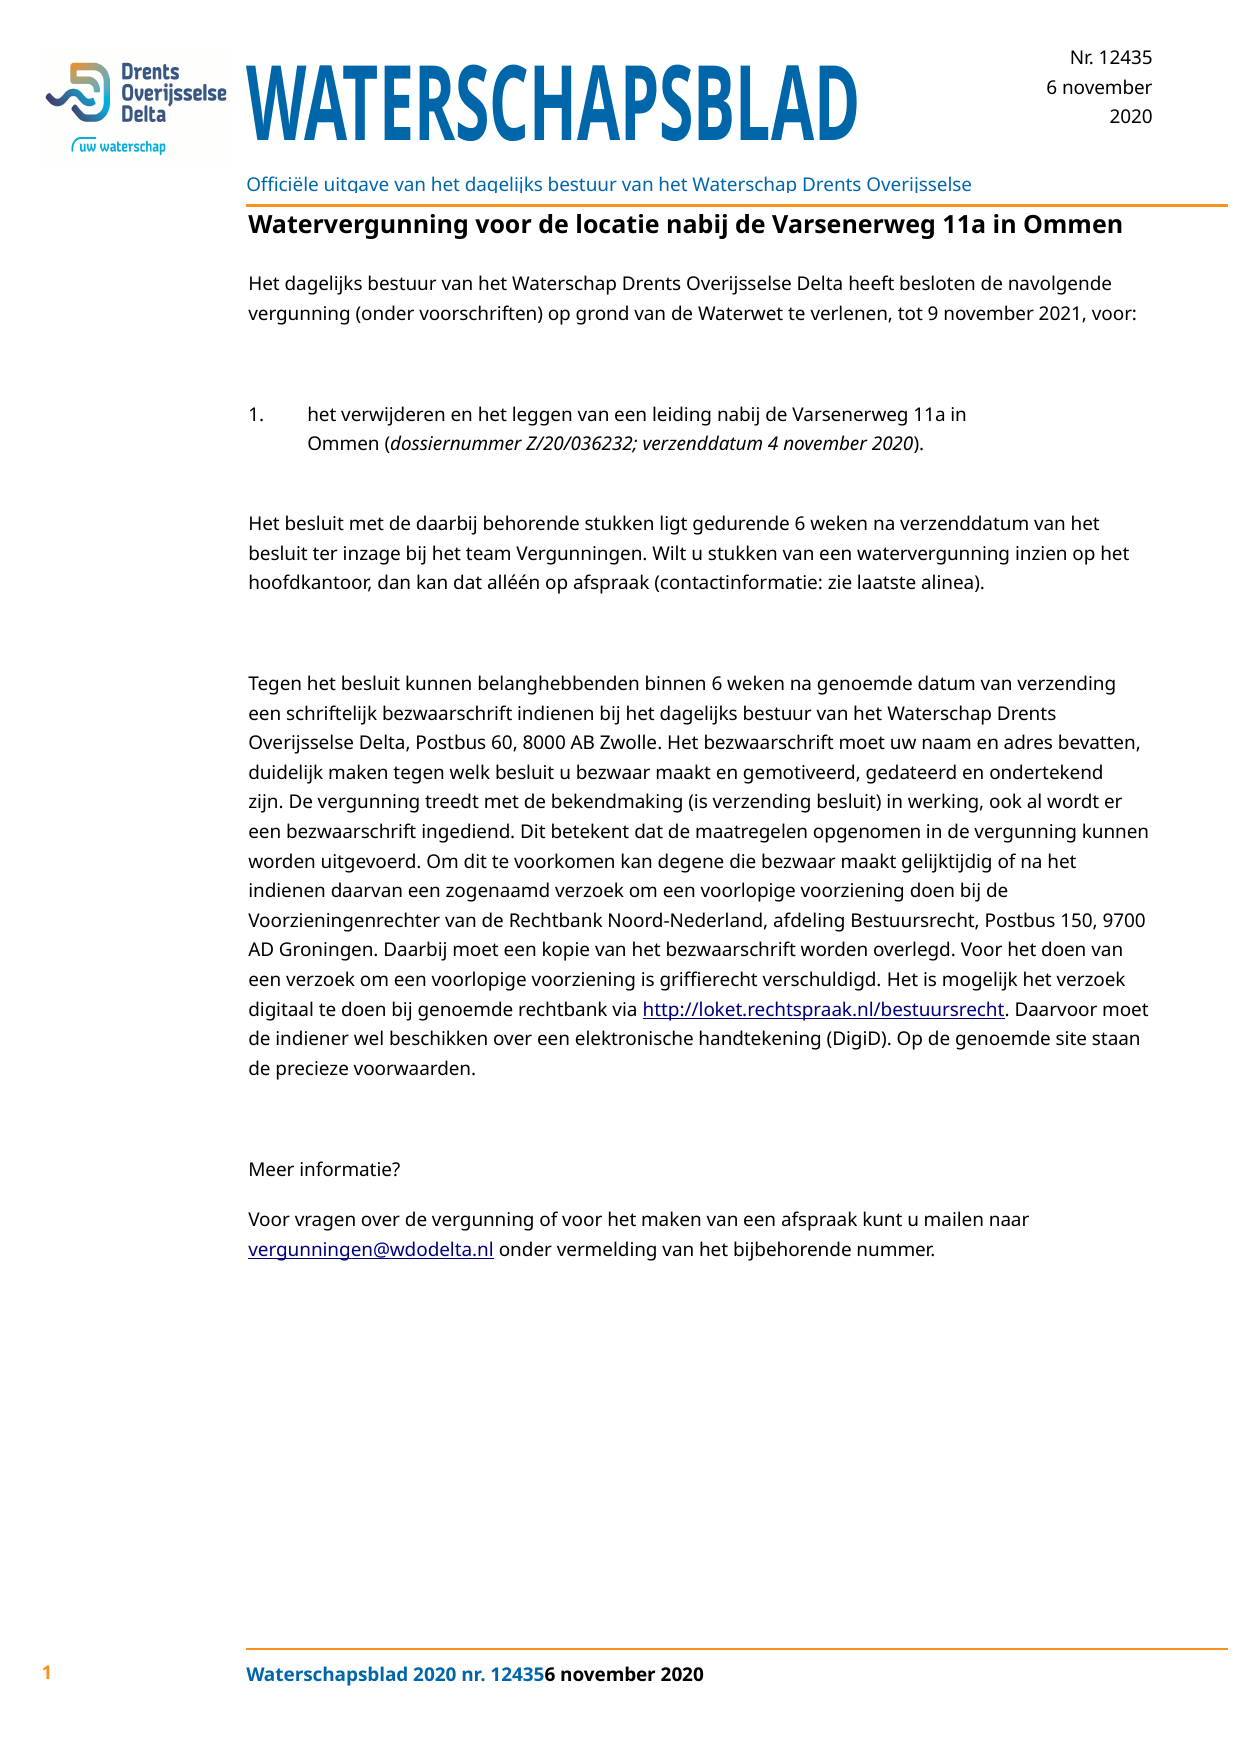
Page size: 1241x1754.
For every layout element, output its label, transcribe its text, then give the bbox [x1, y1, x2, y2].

list het verwijderen en het leggen van een leiding nabij de Varsenerweg 11a in Ommen (dossiernummer Z/20/036232; verzenddatum 4 november 2020). [248, 401, 1152, 456]
text Tegen het besluit kunnen belanghebbenden binnen 6 weken na genoemde datum van verzending een schriftelijk bezwaarschrift indienen bij het dagelijks bestuur van het Waterschap Drents Overijsselse Delta, Postbus 60, 8000 AB Zwolle. Het bezwaarschrift moet uw naam en adres bevatten, duidelijk maken tegen welk besluit u bezwaar maakt en gemotiveerd, gedateerd en ondertekend zijn. De vergunning treedt met de bekendmaking (is verzending besluit) in werking, ook al wordt er een bezwaarschrift ingediend. Dit betekent dat de maatregelen opgenomen in de vergunning kunnen worden uitgevoerd. Om dit te voorkomen kan degene die bezwaar maakt gelijktijdig of na het indienen daarvan een zogenaamd verzoek om een voorlopige voorziening doen bij de Voorzieningenrechter van de Rechtbank Noord-Nederland, afdeling Bestuursrecht, Postbus 150, 9700 AD Groningen. Daarbij moet een kopie van het bezwaarschrift worden overlegd. Voor het doen van een verzoek om een voorlopige voorziening is griffierecht verschuldigd. Het is mogelijk het verzoek digitaal te doen bij genoemde rechtbank via http://loket.rechtspraak.nl/bestuursrecht. Daarvoor moet de indiener wel beschikken over een elektronische handtekening (DigiD). Op de genoemde site staan de precieze voorwaarden. [248, 670, 1152, 1081]
text Meer informatie? [248, 1156, 1152, 1181]
picture [41, 47, 231, 172]
text Het dagelijks bestuur van het Waterschap Drents Overijsselse Delta heeft besloten de navolgende vergunning (onder voorschriften) op grond van de Waterwet te verlenen, tot 9 november 2021, voor: [248, 270, 1152, 326]
text Voor vragen over de vergunning of voor het maken van een afspraak kunt u mailen naar vergunningen@wdodelta.nl onder vermelding van het bijbehorende nummer. [248, 1206, 1152, 1261]
text Het besluit met de daarbij behorende stukken ligt gedurende 6 weken na verzenddatum van het besluit ter inzage bij het team Vergunningen. Wilt u stukken van een watervergunning inzien op het hoofdkantoor, dan kan dat alléén op afspraak (contactinformatie: zie laatste alinea). [248, 510, 1152, 595]
text Watervergunning voor de locatie nabij de Varsenerweg 11a in Ommen [248, 207, 1152, 241]
